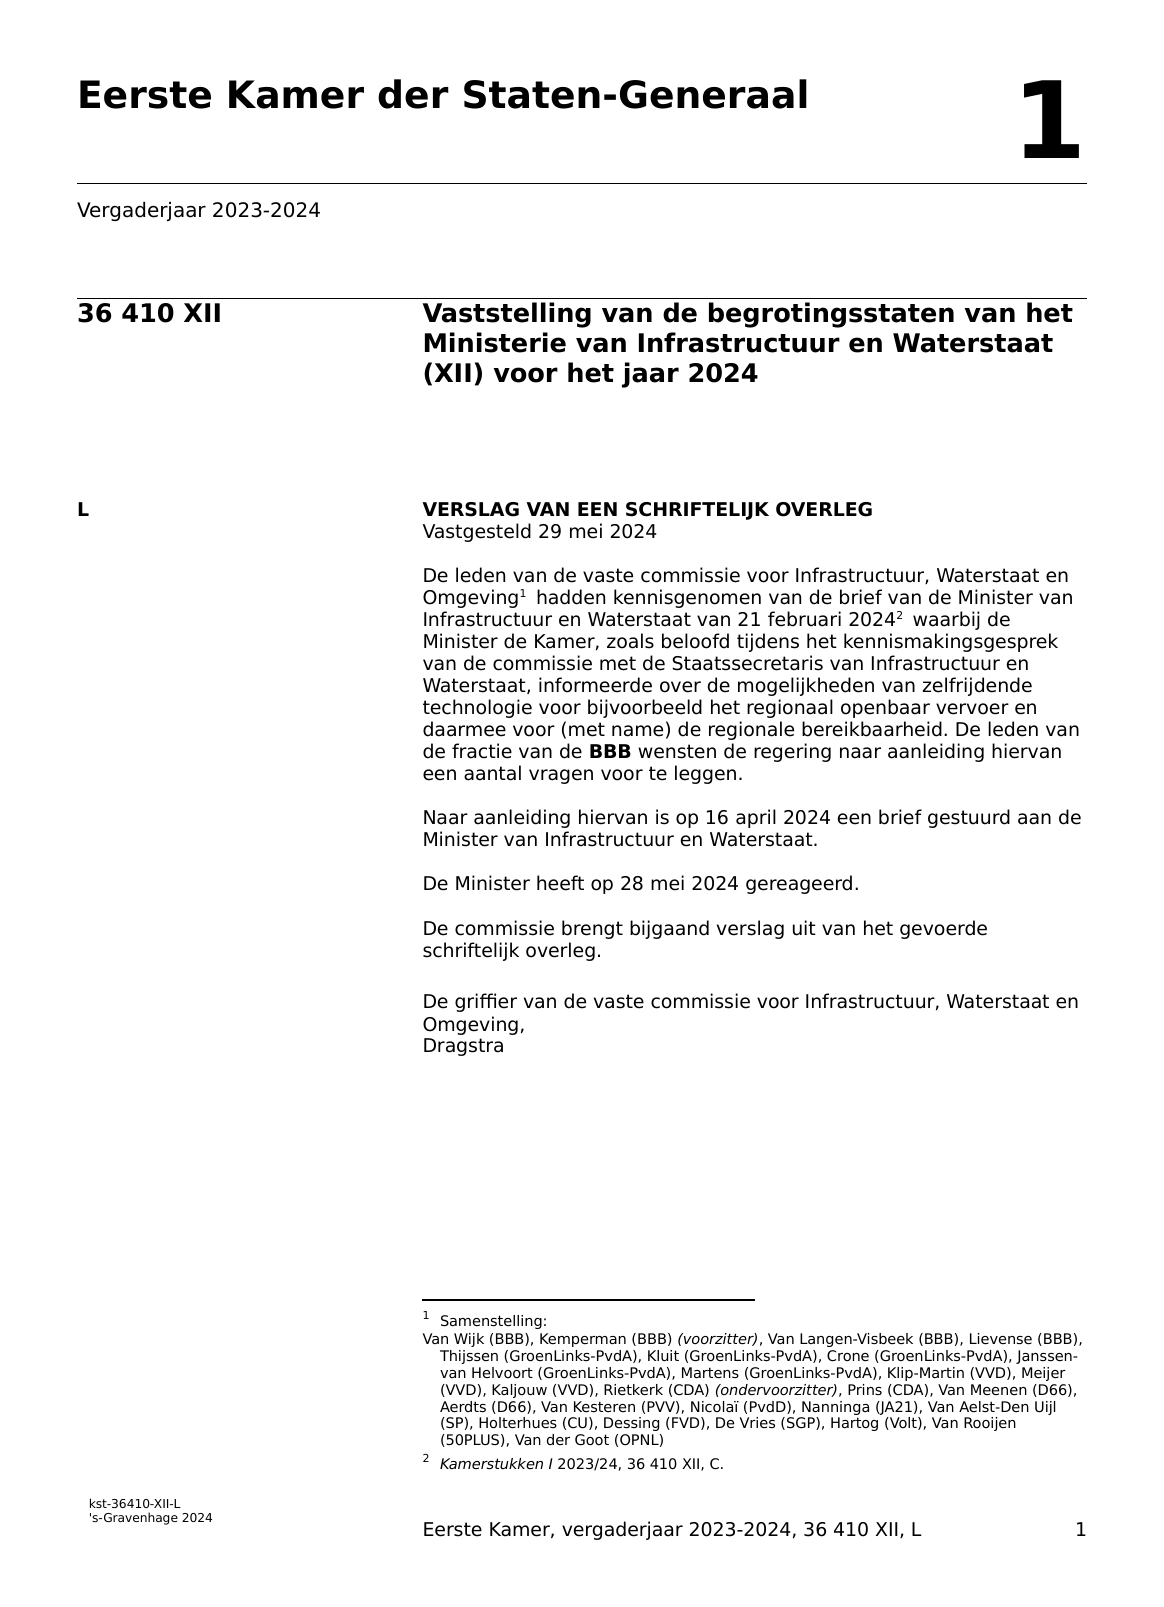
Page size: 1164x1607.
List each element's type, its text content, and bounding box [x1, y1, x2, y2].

text Vastgesteld 29 mei 2024 [422, 521, 1087, 543]
text De leden van de vaste commissie voor Infrastructuur, Waterstaat en Omgeving hadden kennisgenomen van de brief van de Minister van Infrastructuur en Waterstaat van 21 februari 2024 waarbij de Minister de Kamer, zoals beloofd tijdens het kennismakingsgesprek van de commissie met de Staatssecretaris van Infrastructuur en Waterstaat, informeerde over de mogelijkheden van zelfrijdende technologie voor bijvoorbeeld het regionaal openbaar vervoer en daarmee voor (met name) de regionale bereikbaarheid. De leden van de fractie van de BBB wensten de regering naar aanleiding hiervan een aantal vragen voor te leggen. [422, 565, 1087, 785]
table_cell Vergaderjaar 2023-2024 [77, 184, 1087, 298]
subtitle L VERSLAG VAN EEN SCHRIFTELIJK OVERLEG [77, 499, 1087, 521]
text Kamerstukken I 2023/24, 36 410 XII, C. [422, 1452, 1087, 1474]
text Samenstelling: [422, 1309, 1087, 1331]
subtitle 36 410 XII Vaststelling van de begrotingsstaten van het Ministerie van Infrastructuur en Waterstaat (XII) voor het jaar 2024 [77, 299, 1087, 388]
text De commissie brengt bijgaand verslag uit van het gevoerde schriftelijk overleg. [422, 917, 1087, 961]
text kst-36410-XII-L [88, 1497, 323, 1511]
text Naar aanleiding hiervan is op 16 april 2024 een brief gestuurd aan de Minister van Infrastructuur en Waterstaat. [422, 807, 1087, 851]
text De griffier van de vaste commissie voor Infrastructuur, Waterstaat en Omgeving, Dragstra [422, 991, 1087, 1057]
table_header Eerste Kamer der Staten-Generaal [77, 59, 886, 183]
text De Minister heeft op 28 mei 2024 gereageerd. [422, 873, 1087, 895]
text 's-Gravenhage 2024 [88, 1511, 323, 1525]
table_header 1 [886, 59, 1087, 183]
text Van Wijk (BBB), Kemperman (BBB) (voorzitter), Van Langen-Visbeek (BBB), Lievense (BBB), Thijssen (GroenLinks-PvdA), Kluit (GroenLinks-PvdA), Crone (GroenLinks-PvdA), Janssen-van Helvoort (GroenLinks-PvdA), Martens (GroenLinks-PvdA), Klip-Martin (VVD), Meijer (VVD), Kaljouw (VVD), Rietkerk (CDA) (ondervoorzitter), Prins (CDA), Van Meenen (D66), Aerdts (D66), Van Kesteren (PVV), Nicolaï (PvdD), Nanninga (JA21), Van Aelst-Den Uijl (SP), Holterhues (CU), Dessing (FVD), De Vries (SGP), Hartog (Volt), Van Rooijen (50PLUS), Van der Goot (OPNL) [422, 1331, 1087, 1449]
